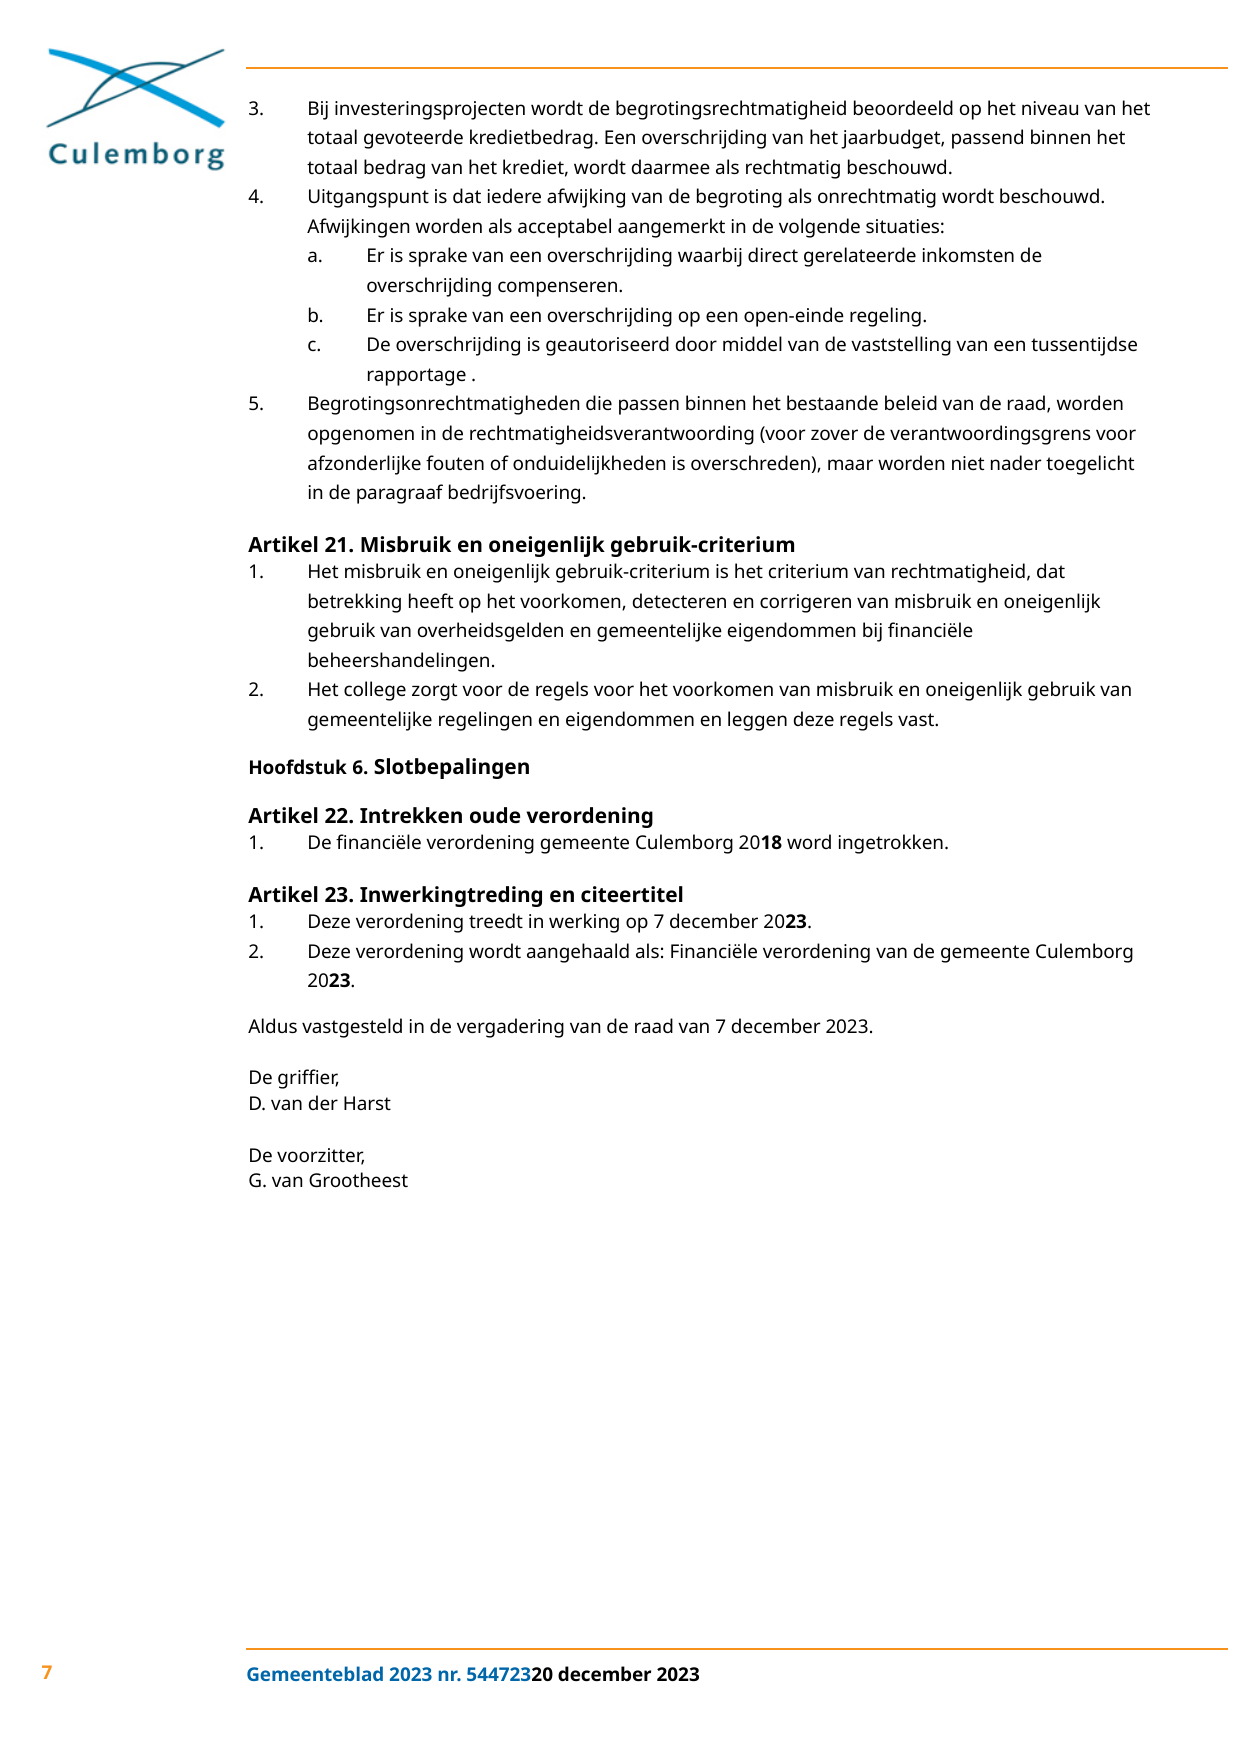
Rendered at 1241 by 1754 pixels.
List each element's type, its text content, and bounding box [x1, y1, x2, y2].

list De overschrijding is geautoriseerd door middel van de vaststelling van een tussentijdse rapportage . [307, 331, 1152, 387]
text G. van Grootheest [248, 1167, 1152, 1193]
list Deze verordening treedt in werking op 7 december 2023. [248, 908, 1152, 934]
list Begrotingsonrechtmatigheden die passen binnen het bestaande beleid van de raad, worden opgenomen in de rechtmatigheidsverantwoording (voor zover de verantwoordingsgrens voor afzonderlijke fouten of onduidelijkheden is overschreden), maar worden niet nader toegelicht in de paragraaf bedrijfsvoering. [248, 391, 1152, 505]
list Het college zorgt voor de regels voor het voorkomen van misbruik en oneigenlijk gebruik van gemeentelijke regelingen en eigendommen en leggen deze regels vast. [248, 677, 1152, 732]
list Deze verordening wordt aangehaald als: Financiële verordening van de gemeente Culemborg 2023. [248, 938, 1152, 993]
text De griffier, [248, 1064, 1152, 1090]
list Bij investeringsprojecten wordt de begrotingsrechtmatigheid beoordeeld op het niveau van het totaal gevoteerde kredietbedrag. Een overschrijding van het jaarbudget, passend binnen het totaal bedrag van het krediet, wordt daarmee als rechtmatig beschouwd. [248, 95, 1152, 180]
picture [41, 47, 231, 172]
text De voorzitter, [248, 1142, 1152, 1167]
list Uitgangspunt is dat iedere afwijking van de begroting als onrechtmatig wordt beschouwd. Afwijkingen worden als acceptabel aangemerkt in de volgende situaties: [248, 183, 1152, 239]
text Artikel 22. Intrekken oude verordening [248, 801, 1152, 829]
text D. van der Harst [248, 1090, 1152, 1116]
text Artikel 23. Inwerkingtreding en citeertitel [248, 880, 1152, 908]
list Er is sprake van een overschrijding op een open-einde regeling. [307, 302, 1152, 328]
list Het misbruik en oneigenlijk gebruik-criterium is het criterium van rechtmatigheid, dat betrekking heeft op het voorkomen, detecteren en corrigeren van misbruik en oneigenlijk gebruik van overheidsgelden en gemeentelijke eigendommen bij financiële beheershandelingen. [248, 558, 1152, 673]
list Er is sprake van een overschrijding waarbij direct gerelateerde inkomsten de overschrijding compenseren. [307, 243, 1152, 298]
text Aldus vastgesteld in de vergadering van de raad van 7 december 2023. [248, 1013, 1152, 1039]
list De financiële verordening gemeente Culemborg 2018 word ingetrokken. [248, 829, 1152, 855]
text Hoofdstuk 6. Slotbepalingen [248, 752, 1152, 780]
text Artikel 21. Misbruik en oneigenlijk gebruik-criterium [248, 530, 1152, 558]
